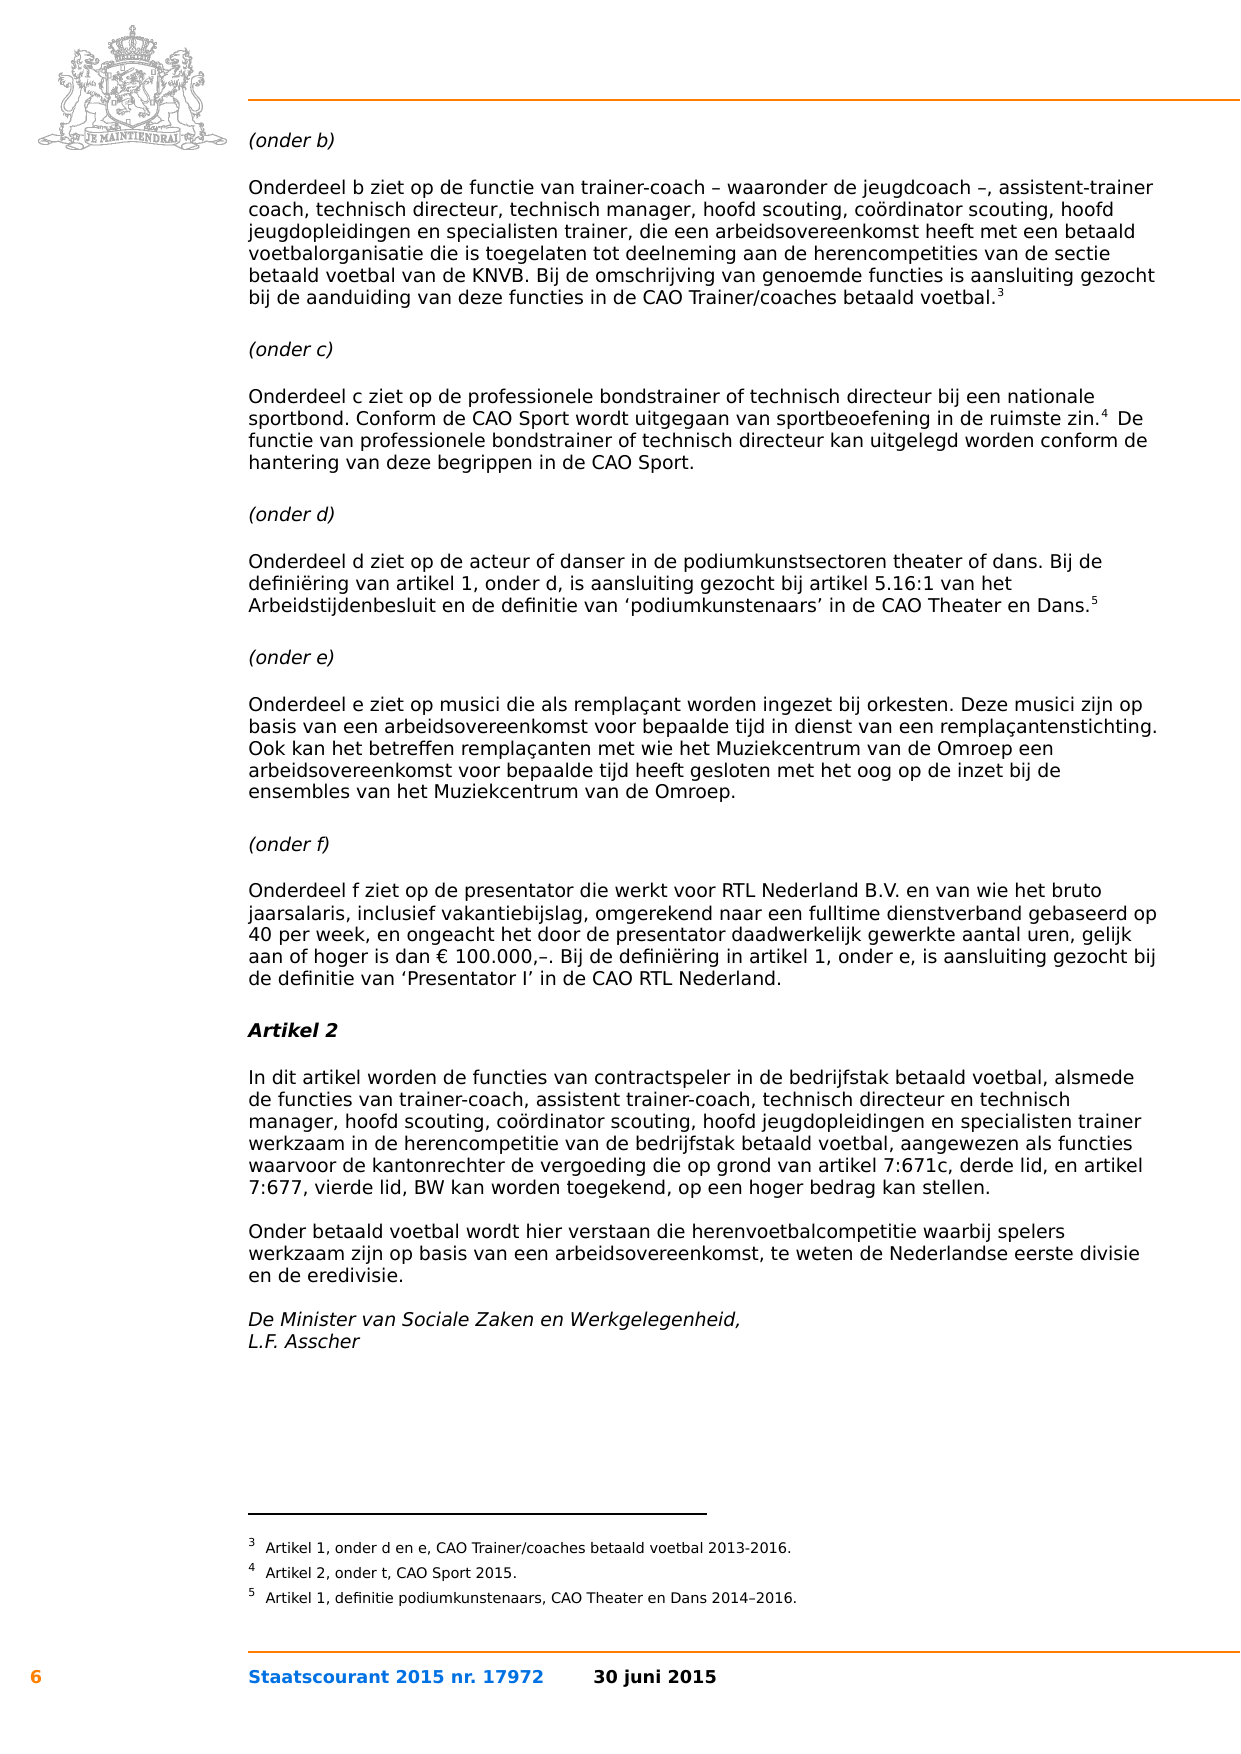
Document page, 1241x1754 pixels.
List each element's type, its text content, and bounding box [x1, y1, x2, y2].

text De Minister van Sociale Zaken en Werkgelegenheid, L.F. Asscher [248, 1309, 1163, 1353]
text Artikel 1, definitie podiumkunstenaars, CAO Theater en Dans 2014–2016. [248, 1586, 1163, 1608]
text Artikel 2, onder t, CAO Sport 2015. [248, 1561, 1163, 1583]
text In dit artikel worden de functies van contractspeler in de bedrijfstak betaald voetbal, alsmede de functies van trainer-coach, assistent trainer-coach, technisch directeur en technisch manager, hoofd scouting, coördinator scouting, hoofd jeugdopleidingen en specialisten trainer werkzaam in de herencompetitie van de bedrijfstak betaald voetbal, aangewezen als functies waarvoor de kantonrechter de vergoeding die op grond van artikel 7:671c, derde lid, en artikel 7:677, vierde lid, BW kan worden toegekend, op een hoger bedrag kan stellen. [248, 1067, 1163, 1199]
text Onderdeel c ziet op de professionele bondstrainer of technisch directeur bij een nationale sportbond. Conform de CAO Sport wordt uitgegaan van sportbeoefening in de ruimste zin. De functie van professionele bondstrainer of technisch directeur kan uitgelegd worden conform de hantering van deze begrippen in de CAO Sport. [248, 386, 1163, 474]
text Onderdeel b ziet op de functie van trainer-coach – waaronder de jeugdcoach –, assistent-trainer coach, technisch directeur, technisch manager, hoofd scouting, coördinator scouting, hoofd jeugdopleidingen en specialisten trainer, die een arbeidsovereenkomst heeft met een betaald voetbalorganisatie die is toegelaten tot deelneming aan de herencompetities van de sectie betaald voetbal van de KNVB. Bij de omschrijving van genoemde functies is aansluiting gezocht bij de aanduiding van deze functies in de CAO Trainer/coaches betaald voetbal. [248, 177, 1163, 309]
subtitle Artikel 2 [248, 1020, 1163, 1042]
subtitle (onder b) [248, 130, 1163, 152]
subtitle (onder e) [248, 647, 1163, 668]
text Onderdeel e ziet op musici die als remplaçant worden ingezet bij orkesten. Deze musici zijn op basis van een arbeidsovereenkomst voor bepaalde tijd in dienst van een remplaçantenstichting. Ook kan het betreffen remplaçanten met wie het Muziekcentrum van de Omroep een arbeidsovereenkomst voor bepaalde tijd heeft gesloten met het oog op de inzet bij de ensembles van het Muziekcentrum van de Omroep. [248, 693, 1163, 803]
subtitle (onder c) [248, 339, 1163, 361]
text Artikel 1, onder d en e, CAO Trainer/coaches betaald voetbal 2013-2016. [248, 1536, 1163, 1558]
subtitle (onder d) [248, 504, 1163, 526]
subtitle (onder f) [248, 833, 1163, 855]
picture [38, 25, 227, 150]
text Onderdeel d ziet op de acteur of danser in de podiumkunstsectoren theater of dans. Bij de definiëring van artikel 1, onder d, is aansluiting gezocht bij artikel 5.16:1 van het Arbeidstijdenbesluit en de definitie van ‘podiumkunstenaars’ in de CAO Theater en Dans. [248, 551, 1163, 617]
text Onder betaald voetbal wordt hier verstaan die herenvoetbalcompetitie waarbij spelers werkzaam zijn op basis van een arbeidsovereenkomst, te weten de Nederlandse eerste divisie en de eredivisie. [248, 1221, 1163, 1287]
text Onderdeel f ziet op de presentator die werkt voor RTL Nederland B.V. en van wie het bruto jaarsalaris, inclusief vakantiebijslag, omgerekend naar een fulltime dienstverband gebaseerd op 40 per week, en ongeacht het door de presentator daadwerkelijk gewerkte aantal uren, gelijk aan of hoger is dan € 100.000,–. Bij de definiëring in artikel 1, onder e, is aansluiting gezocht bij de definitie van ‘Presentator I’ in de CAO RTL Nederland. [248, 880, 1163, 990]
